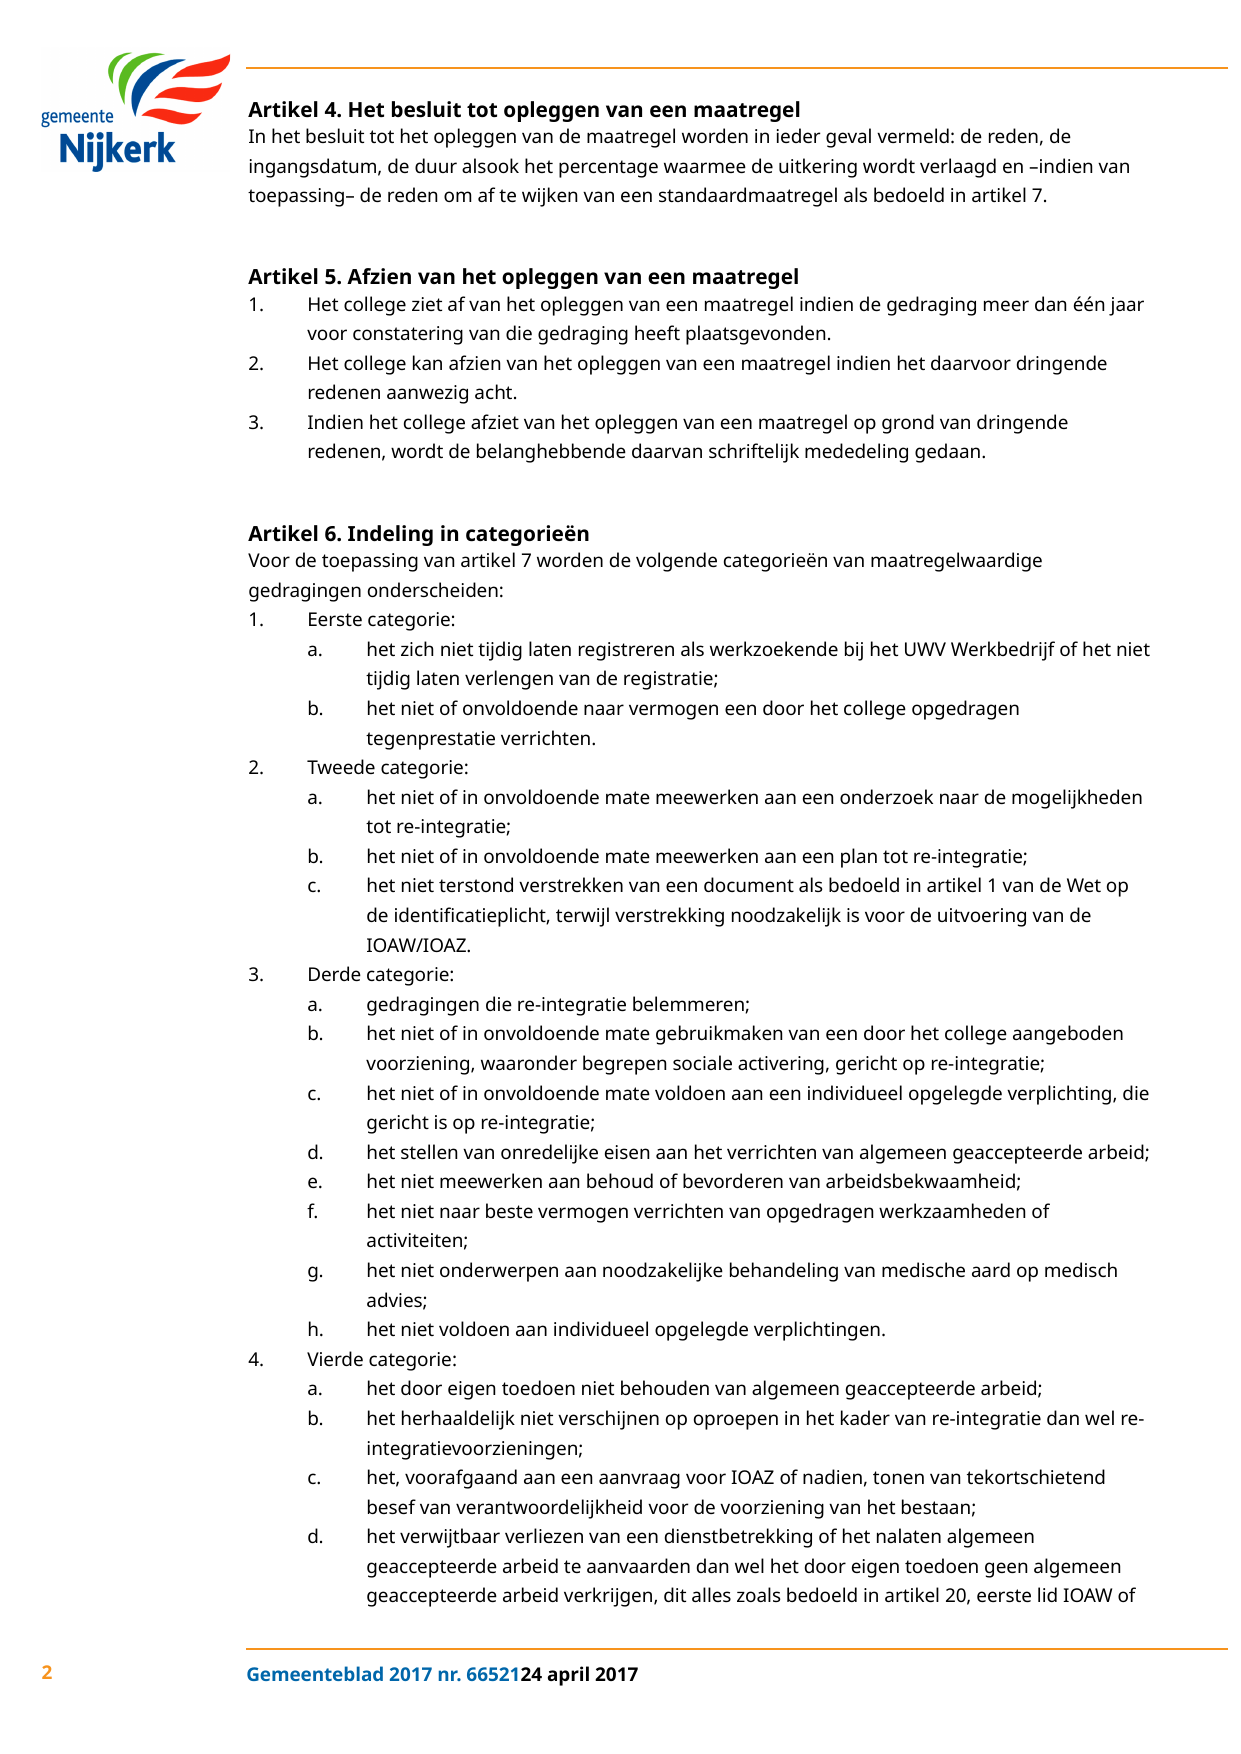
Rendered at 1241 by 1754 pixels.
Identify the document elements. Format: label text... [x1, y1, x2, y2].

list Vierde categorie: [248, 1346, 1152, 1372]
text Voor de toepassing van artikel 7 worden de volgende categorieën van maatregelwaardige gedragingen onderscheiden: [248, 547, 1152, 602]
list Het college kan afzien van het opleggen van een maatregel indien het daarvoor dringende redenen aanwezig acht. [248, 350, 1152, 405]
text In het besluit tot het opleggen van de maatregel worden in ieder geval vermeld: de reden, de ingangsdatum, de duur alsook het percentage waarmee de uitkering wordt verlaagd en –indien van toepassing– de reden om af te wijken van een standaardmaatregel als bedoeld in artikel 7. [248, 123, 1152, 208]
list het stellen van onredelijke eisen aan het verrichten van algemeen geaccepteerde arbeid; [307, 1139, 1152, 1164]
list Indien het college afziet van het opleggen van een maatregel op grond van dringende redenen, wordt de belanghebbende daarvan schriftelijk mededeling gedaan. [248, 409, 1152, 464]
list het niet onderwerpen aan noodzakelijke behandeling van medische aard op medisch advies; [307, 1257, 1152, 1312]
text Artikel 4. Het besluit tot opleggen van een maatregel [248, 95, 1152, 123]
list het verwijtbaar verliezen van een dienstbetrekking of het nalaten algemeen geaccepteerde arbeid te aanvaarden dan wel het door eigen toedoen geen algemeen geaccepteerde arbeid verkrijgen, dit alles zoals bedoeld in artikel 20, eerste lid IOAW of [307, 1523, 1152, 1608]
list het niet voldoen aan individueel opgelegde verplichtingen. [307, 1316, 1152, 1342]
list Eerste categorie: [248, 606, 1152, 632]
list het niet of in onvoldoende mate meewerken aan een plan tot re-integratie; [307, 843, 1152, 869]
list het niet terstond verstrekken van een document als bedoeld in artikel 1 van de Wet op de identificatieplicht, terwijl verstrekking noodzakelijk is voor de uitvoering van de IOAW/IOAZ. [307, 873, 1152, 957]
list het niet of in onvoldoende mate meewerken aan een onderzoek naar de mogelijkheden tot re-integratie; [307, 784, 1152, 839]
list Het college ziet af van het opleggen van een maatregel indien de gedraging meer dan één jaar voor constatering van die gedraging heeft plaatsgevonden. [248, 291, 1152, 346]
text Artikel 6. Indeling in categorieën [248, 519, 1152, 547]
list het zich niet tijdig laten registreren als werkzoekende bij het UWV Werkbedrijf of het niet tijdig laten verlengen van de registratie; [307, 636, 1152, 691]
picture [41, 47, 231, 172]
list Derde categorie: [248, 961, 1152, 987]
list Tweede categorie: [248, 754, 1152, 780]
list het herhaaldelijk niet verschijnen op oproepen in het kader van re-integratie dan wel re- integratievoorzieningen; [307, 1405, 1152, 1460]
list het niet of onvoldoende naar vermogen een door het college opgedragen tegenprestatie verrichten. [307, 695, 1152, 750]
list het niet naar beste vermogen verrichten van opgedragen werkzaamheden of activiteiten; [307, 1198, 1152, 1253]
list gedragingen die re-integratie belemmeren; [307, 991, 1152, 1017]
list het niet of in onvoldoende mate gebruikmaken van een door het college aangeboden voorziening, waaronder begrepen sociale activering, gericht op re-integratie; [307, 1021, 1152, 1076]
list het door eigen toedoen niet behouden van algemeen geaccepteerde arbeid; [307, 1376, 1152, 1401]
list het niet meewerken aan behoud of bevorderen van arbeidsbekwaamheid; [307, 1168, 1152, 1194]
list het niet of in onvoldoende mate voldoen aan een individueel opgelegde verplichting, die gericht is op re-integratie; [307, 1080, 1152, 1135]
list het, voorafgaand aan een aanvraag voor IOAZ of nadien, tonen van tekortschietend besef van verantwoordelijkheid voor de voorziening van het bestaan; [307, 1464, 1152, 1519]
text Artikel 5. Afzien van het opleggen van een maatregel [248, 262, 1152, 291]
